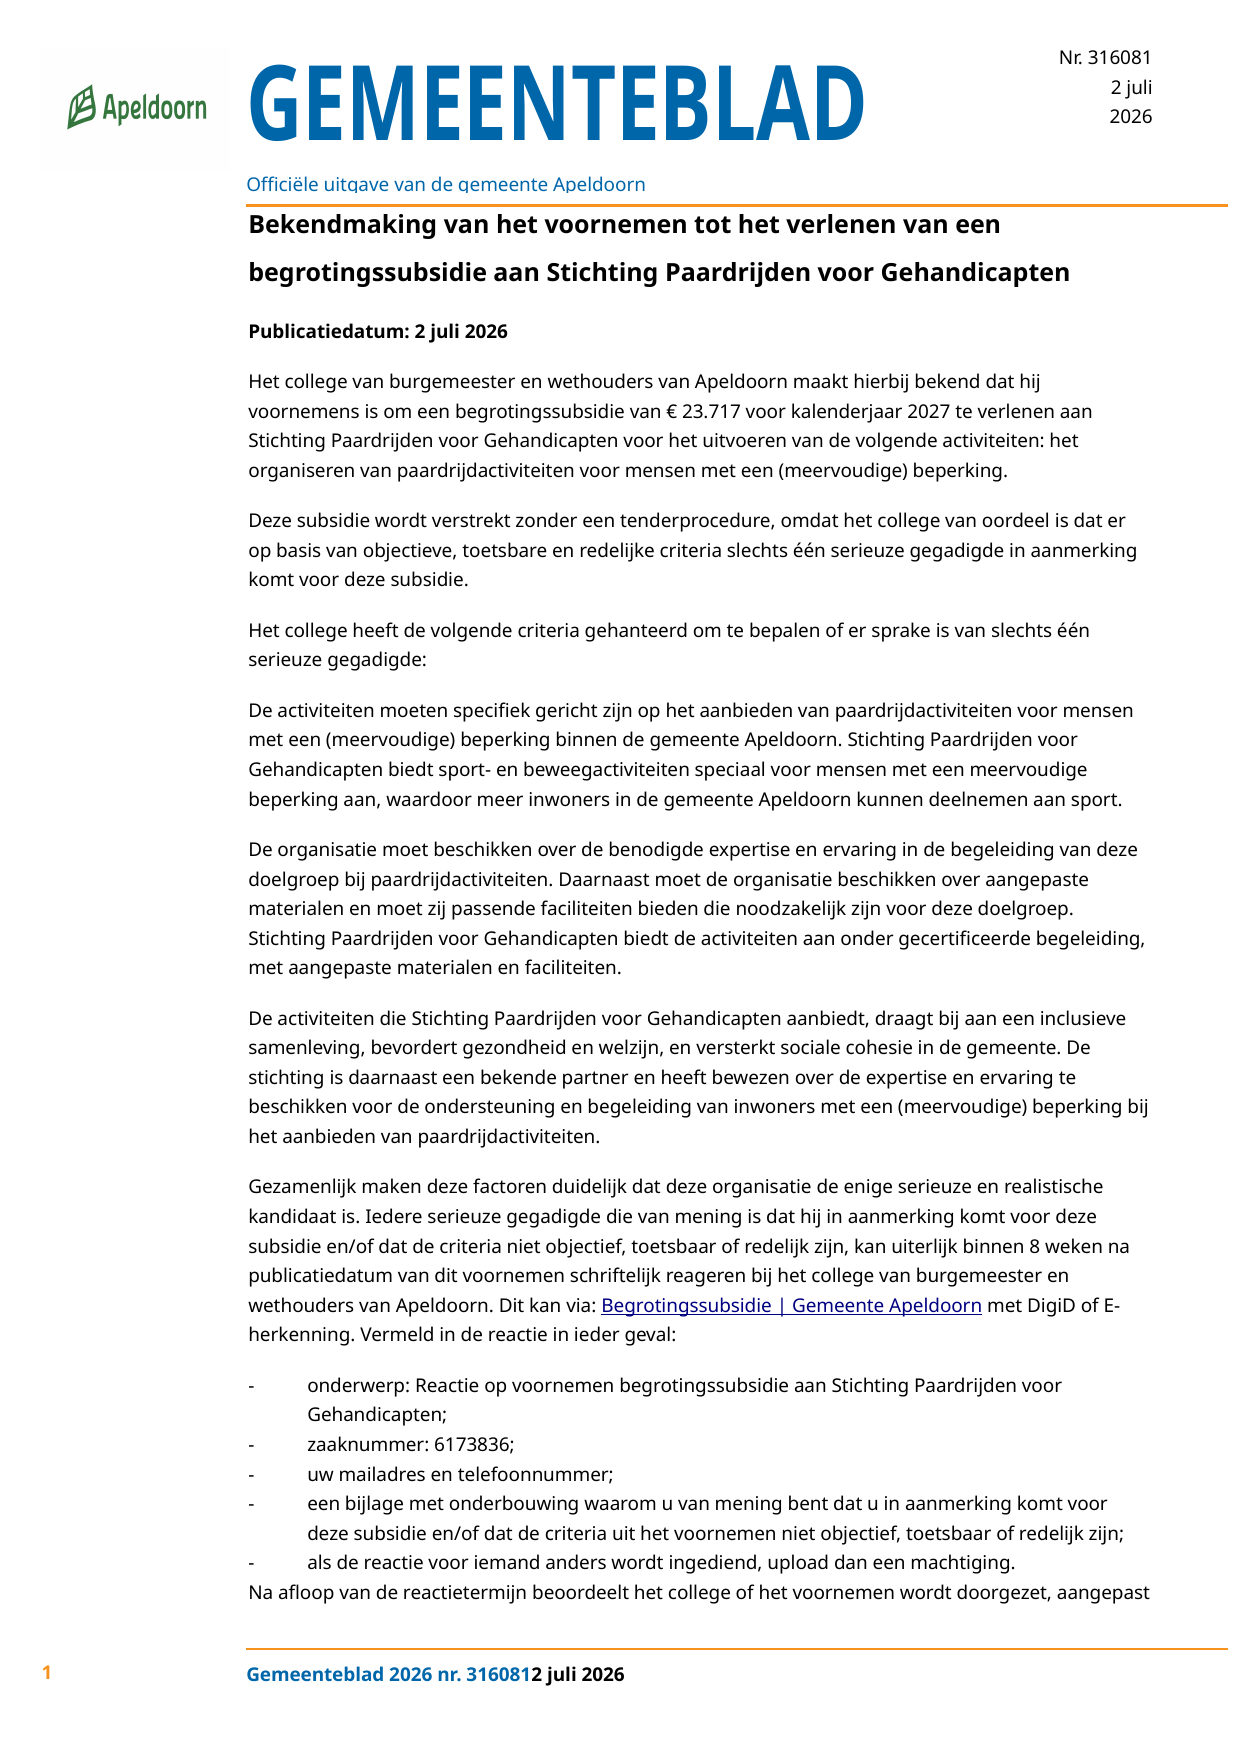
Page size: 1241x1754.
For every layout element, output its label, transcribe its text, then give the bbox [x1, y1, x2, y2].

picture [41, 47, 231, 172]
text De organisatie moet beschikken over de benodigde expertise en ervaring in de begeleiding van deze doelgroep bij paardrijdactiviteiten. Daarnaast moet de organisatie beschikken over aangepaste materialen en moet zij passende faciliteiten bieden die noodzakelijk zijn voor deze doelgroep. Stichting Paardrijden voor Gehandicapten biedt de activiteiten aan onder gecertificeerde begeleiding, met aangepaste materialen en faciliteiten. [248, 836, 1152, 980]
text De activiteiten die Stichting Paardrijden voor Gehandicapten aanbiedt, draagt bij aan een inclusieve samenleving, bevordert gezondheid en welzijn, en versterkt sociale cohesie in de gemeente. De stichting is daarnaast een bekende partner en heeft bewezen over de expertise en ervaring te beschikken voor de ondersteuning en begeleiding van inwoners met een (meervoudige) beperking bij het aanbieden van paardrijdactiviteiten. [248, 1005, 1152, 1149]
list onderwerp: Reactie op voornemen begrotingssubsidie aan Stichting Paardrijden voor Gehandicapten; [248, 1372, 1152, 1427]
text Bekendmaking van het voornemen tot het verlenen van een begrotingssubsidie aan Stichting Paardrijden voor Gehandicapten [248, 207, 1152, 288]
list uw mailadres en telefoonnummer; [248, 1461, 1152, 1487]
list als de reactie voor iemand anders wordt ingediend, upload dan een machtiging. [248, 1549, 1152, 1575]
text Het college heeft de volgende criteria gehanteerd om te bepalen of er sprake is van slechts één serieuze gegadigde: [248, 617, 1152, 672]
text Deze subsidie wordt verstrekt zonder een tenderprocedure, omdat het college van oordeel is dat er op basis van objectieve, toetsbare en redelijke criteria slechts één serieuze gegadigde in aanmerking komt voor deze subsidie. [248, 507, 1152, 592]
text Na afloop van de reactietermijn beoordeelt het college of het voornemen wordt doorgezet, aangepast [248, 1579, 1152, 1605]
list zaaknummer: 6173836; [248, 1431, 1152, 1457]
text De activiteiten moeten specifiek gericht zijn op het aanbieden van paardrijdactiviteiten voor mensen met een (meervoudige) beperking binnen de gemeente Apeldoorn. Stichting Paardrijden voor Gehandicapten biedt sport- en beweegactiviteiten speciaal voor mensen met een meervoudige beperking aan, waardoor meer inwoners in de gemeente Apeldoorn kunnen deelnemen aan sport. [248, 697, 1152, 812]
text Gezamenlijk maken deze factoren duidelijk dat deze organisatie de enige serieuze en realistische kandidaat is. Iedere serieuze gegadigde die van mening is dat hij in aanmerking komt voor deze subsidie en/of dat de criteria niet objectief, toetsbaar of redelijk zijn, kan uiterlijk binnen 8 weken na publicatiedatum van dit voornemen schriftelijk reageren bij het college van burgemeester en wethouders van Apeldoorn. Dit kan via: Begrotingssubsidie | Gemeente Apeldoorn met DigiD of E-herkenning. Vermeld in de reactie in ieder geval: [248, 1174, 1152, 1347]
text Publicatiedatum: 2 juli 2026 [248, 318, 1152, 344]
list een bijlage met onderbouwing waarom u van mening bent dat u in aanmerking komt voor deze subsidie en/of dat de criteria uit het voornemen niet objectief, toetsbaar of redelijk zijn; [248, 1490, 1152, 1546]
text Het college van burgemeester en wethouders van Apeldoorn maakt hierbij bekend dat hij voornemens is om een begrotingssubsidie van € 23.717 voor kalenderjaar 2027 te verlenen aan Stichting Paardrijden voor Gehandicapten voor het uitvoeren van de volgende activiteiten: het organiseren van paardrijdactiviteiten voor mensen met een (meervoudige) beperking. [248, 368, 1152, 483]
